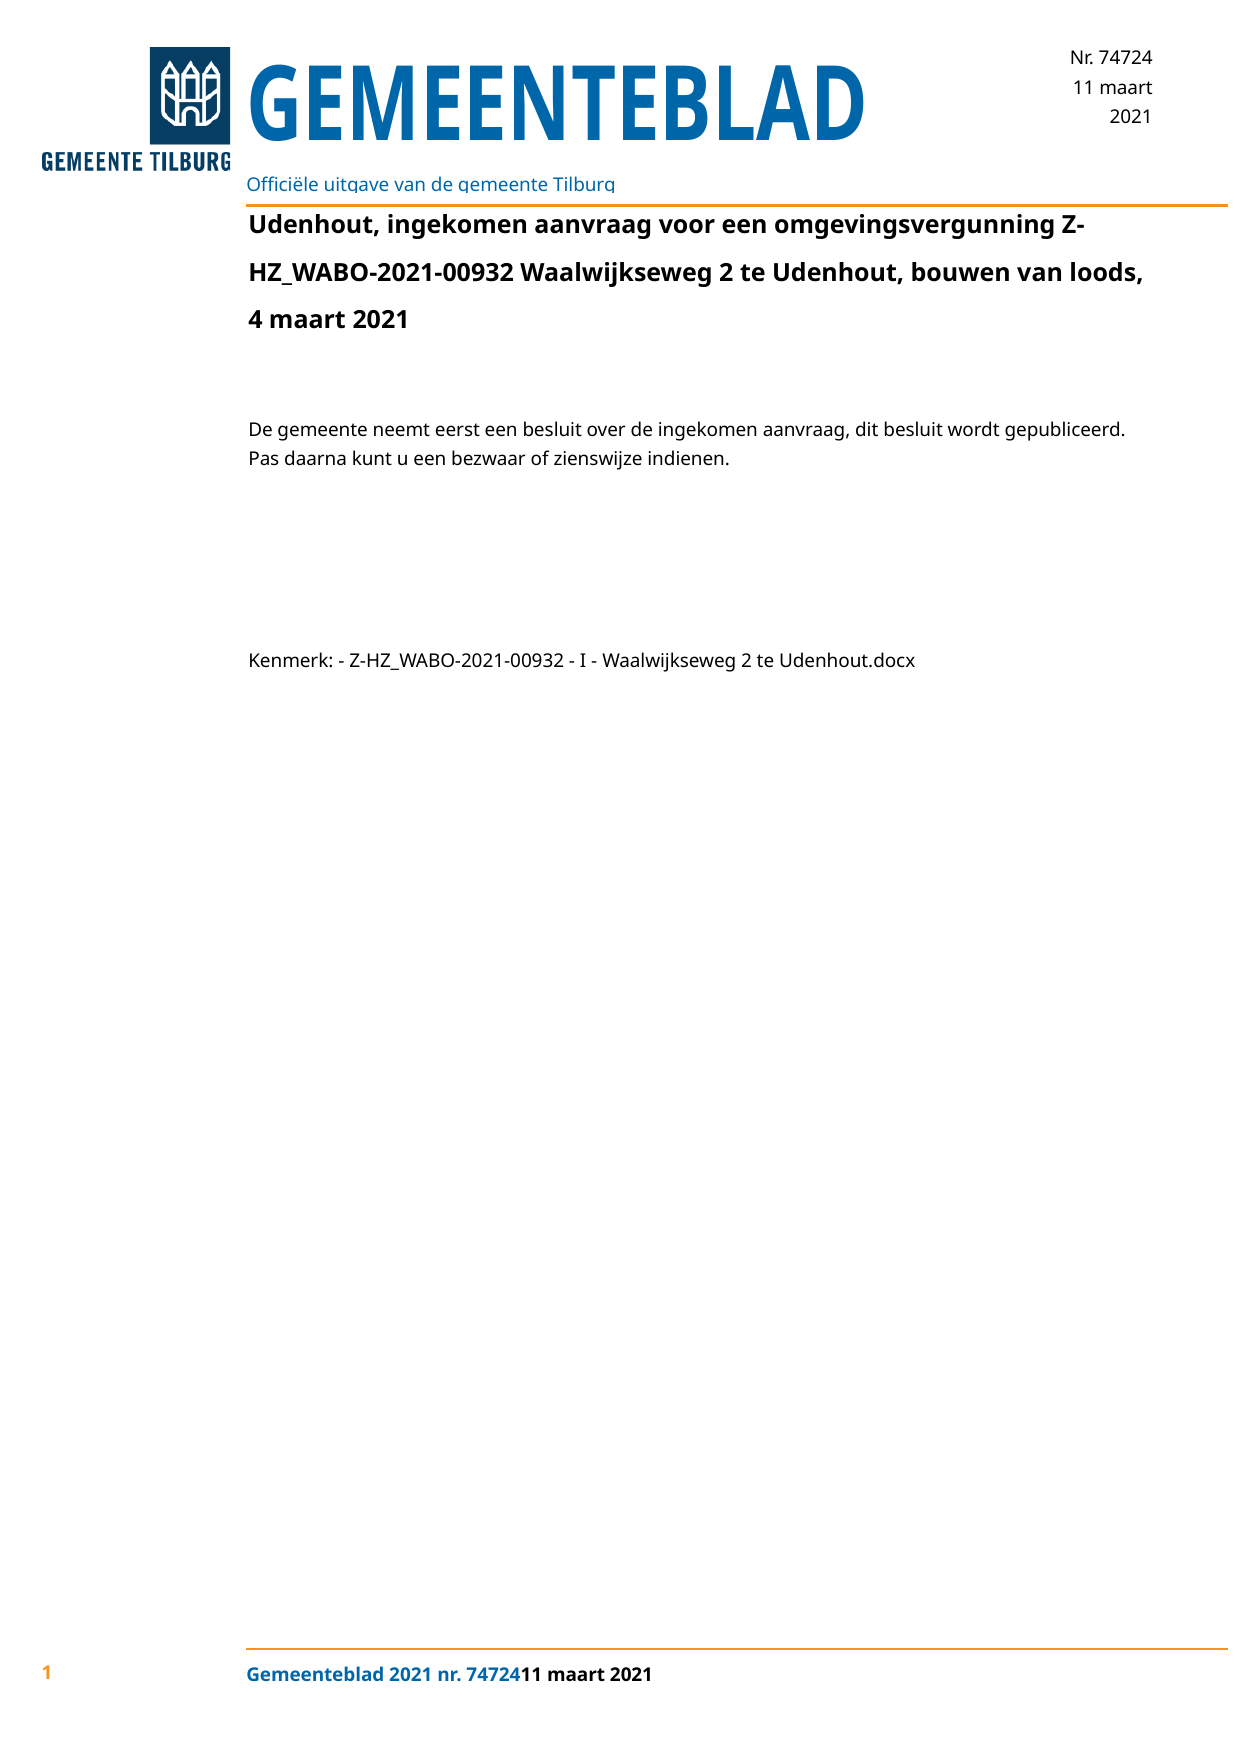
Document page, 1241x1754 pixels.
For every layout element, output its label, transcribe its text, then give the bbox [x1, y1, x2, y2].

text Kenmerk: - Z-HZ_WABO-2021-00932 - I - Waalwijkseweg 2 te Udenhout.docx [248, 647, 1152, 673]
text De gemeente neemt eerst een besluit over de ingekomen aanvraag, dit besluit wordt gepubliceerd. Pas daarna kunt u een bezwaar of zienswijze indienen. [248, 416, 1152, 471]
picture [41, 47, 231, 172]
text Udenhout, ingekomen aanvraag voor een omgevingsvergunning Z-HZ_WABO-2021-00932 Waalwijkseweg 2 te Udenhout, bouwen van loods, 4 maart 2021 [248, 207, 1152, 336]
